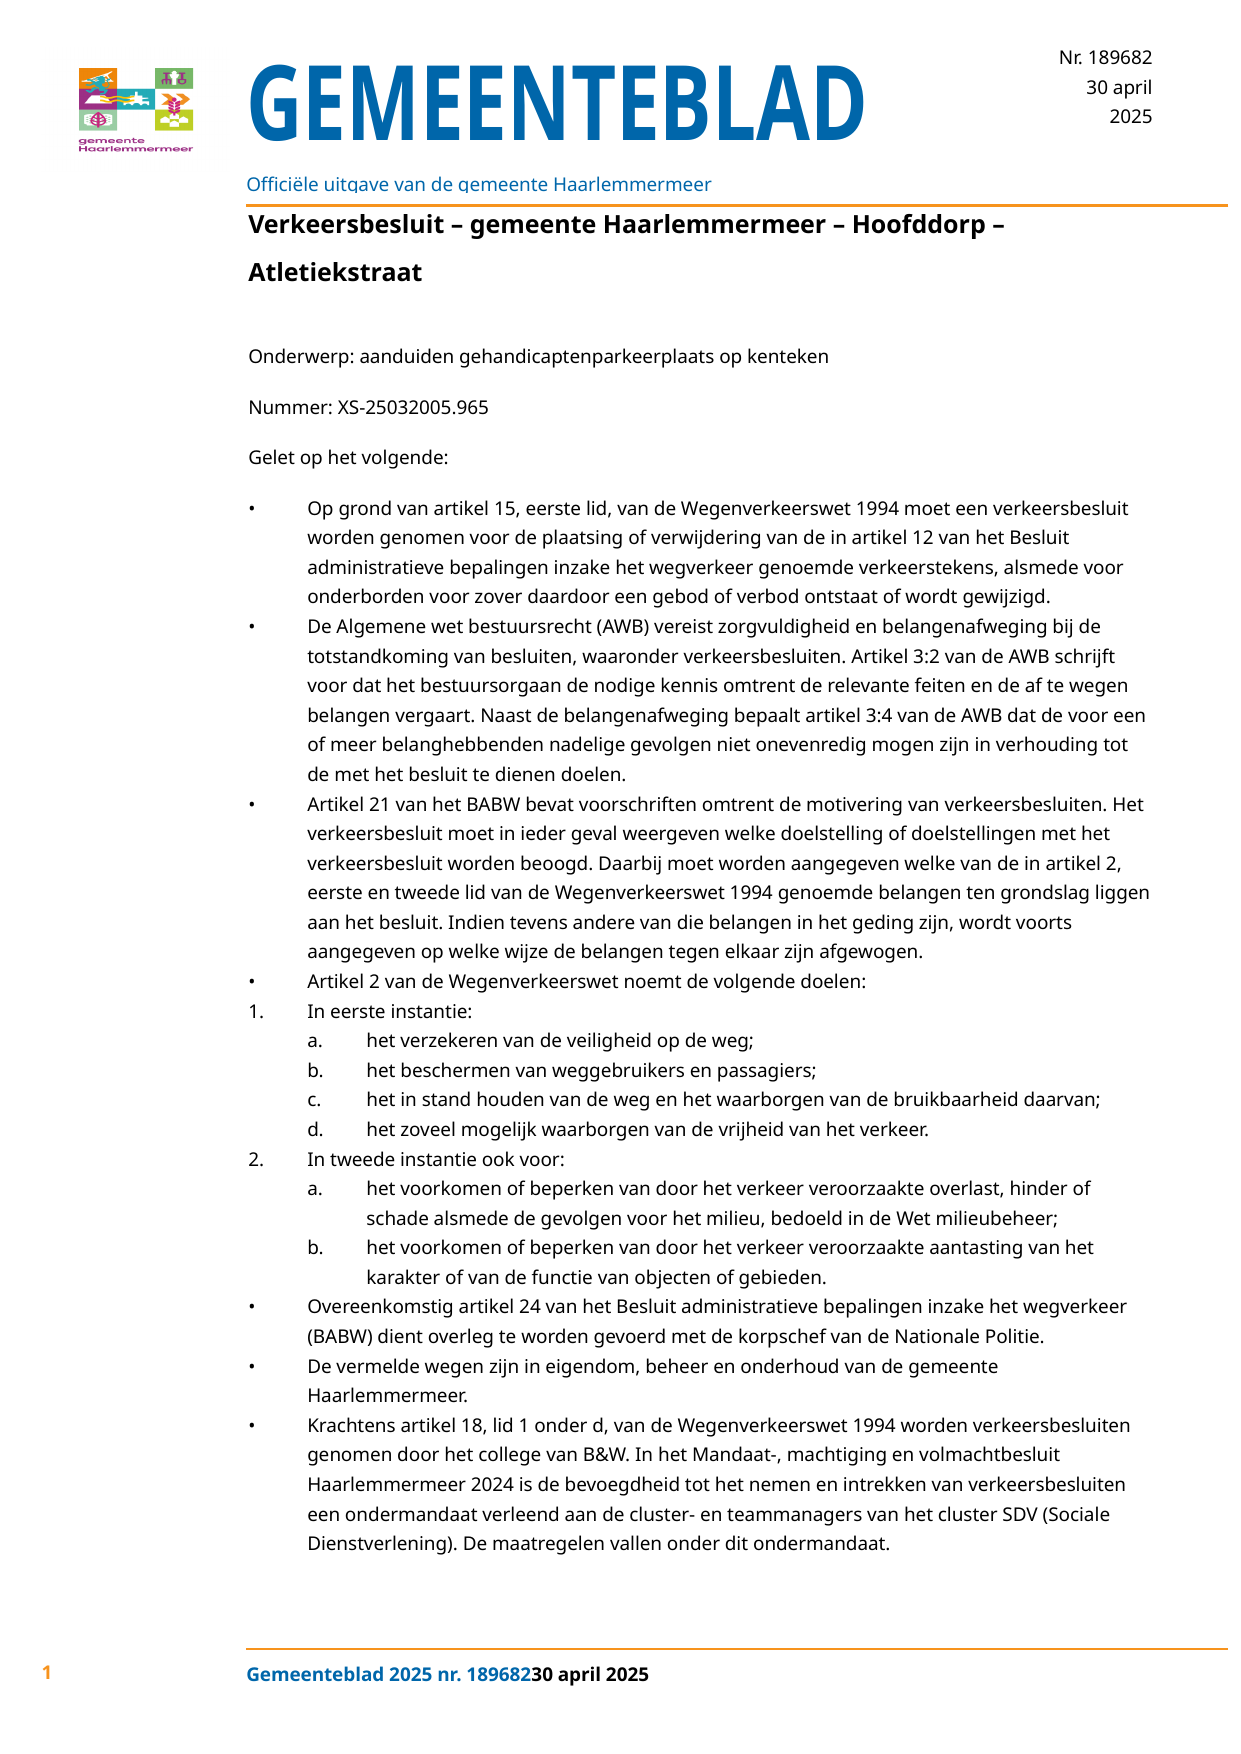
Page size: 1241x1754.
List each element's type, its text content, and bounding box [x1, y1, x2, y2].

list Artikel 21 van het BABW bevat voorschriften omtrent de motivering van verkeersbesluiten. Het verkeersbesluit moet in ieder geval weergeven welke doelstelling of doelstellingen met het verkeersbesluit worden beoogd. Daarbij moet worden aangegeven welke van de in artikel 2, eerste en tweede lid van de Wegenverkeerswet 1994 genoemde belangen ten grondslag liggen aan het besluit. Indien tevens andere van die belangen in het geding zijn, wordt voorts aangegeven op welke wijze de belangen tegen elkaar zijn afgewogen. [248, 791, 1152, 964]
list het zoveel mogelijk waarborgen van de vrijheid van het verkeer. [307, 1116, 1152, 1142]
list het beschermen van weggebruikers en passagiers; [307, 1057, 1152, 1083]
text Gelet op het volgende: [248, 444, 1152, 470]
picture [41, 47, 231, 172]
text Onderwerp: aanduiden gehandicaptenparkeerplaats op kenteken [248, 344, 1152, 369]
list het verzekeren van de veiligheid op de weg; [307, 1027, 1152, 1053]
text Nummer: XS-25032005.965 [248, 394, 1152, 420]
list het in stand houden van de weg en het waarborgen van de bruikbaarheid daarvan; [307, 1087, 1152, 1112]
list Krachtens artikel 18, lid 1 onder d, van de Wegenverkeerswet 1994 worden verkeersbesluiten genomen door het college van B&W. In het Mandaat-, machtiging en volmachtbesluit Haarlemmermeer 2024 is de bevoegdheid tot het nemen en intrekken van verkeersbesluiten een ondermandaat verleend aan de cluster- en teammanagers van het cluster SDV (Sociale Dienstverlening). De maatregelen vallen onder dit ondermandaat. [248, 1412, 1152, 1556]
list De vermelde wegen zijn in eigendom, beheer en onderhoud van de gemeente Haarlemmermeer. [248, 1353, 1152, 1408]
list Op grond van artikel 15, eerste lid, van de Wegenverkeerswet 1994 moet een verkeersbesluit worden genomen voor de plaatsing of verwijdering van de in artikel 12 van het Besluit administratieve bepalingen inzake het wegverkeer genoemde verkeerstekens, alsmede voor onderborden voor zover daardoor een gebod of verbod ontstaat of wordt gewijzigd. [248, 495, 1152, 609]
list In eerste instantie: [248, 998, 1152, 1023]
list In tweede instantie ook voor: [248, 1146, 1152, 1171]
list het voorkomen of beperken van door het verkeer veroorzaakte aantasting van het karakter of van de functie van objecten of gebieden. [307, 1234, 1152, 1290]
list Artikel 2 van de Wegenverkeerswet noemt de volgende doelen: [248, 968, 1152, 994]
text Verkeersbesluit – gemeente Haarlemmermeer – Hoofddorp – Atletiekstraat [248, 207, 1152, 288]
list het voorkomen of beperken van door het verkeer veroorzaakte overlast, hinder of schade alsmede de gevolgen voor het milieu, bedoeld in de Wet milieubeheer; [307, 1175, 1152, 1231]
list De Algemene wet bestuursrecht (AWB) vereist zorgvuldigheid en belangenafweging bij de totstandkoming van besluiten, waaronder verkeersbesluiten. Artikel 3:2 van de AWB schrijft voor dat het bestuursorgaan de nodige kennis omtrent de relevante feiten en de af te wegen belangen vergaart. Naast de belangenafweging bepaalt artikel 3:4 van de AWB dat de voor een of meer belanghebbenden nadelige gevolgen niet onevenredig mogen zijn in verhouding tot de met het besluit te dienen doelen. [248, 613, 1152, 787]
list Overeenkomstig artikel 24 van het Besluit administratieve bepalingen inzake het wegverkeer (BABW) dient overleg te worden gevoerd met de korpschef van de Nationale Politie. [248, 1294, 1152, 1349]
